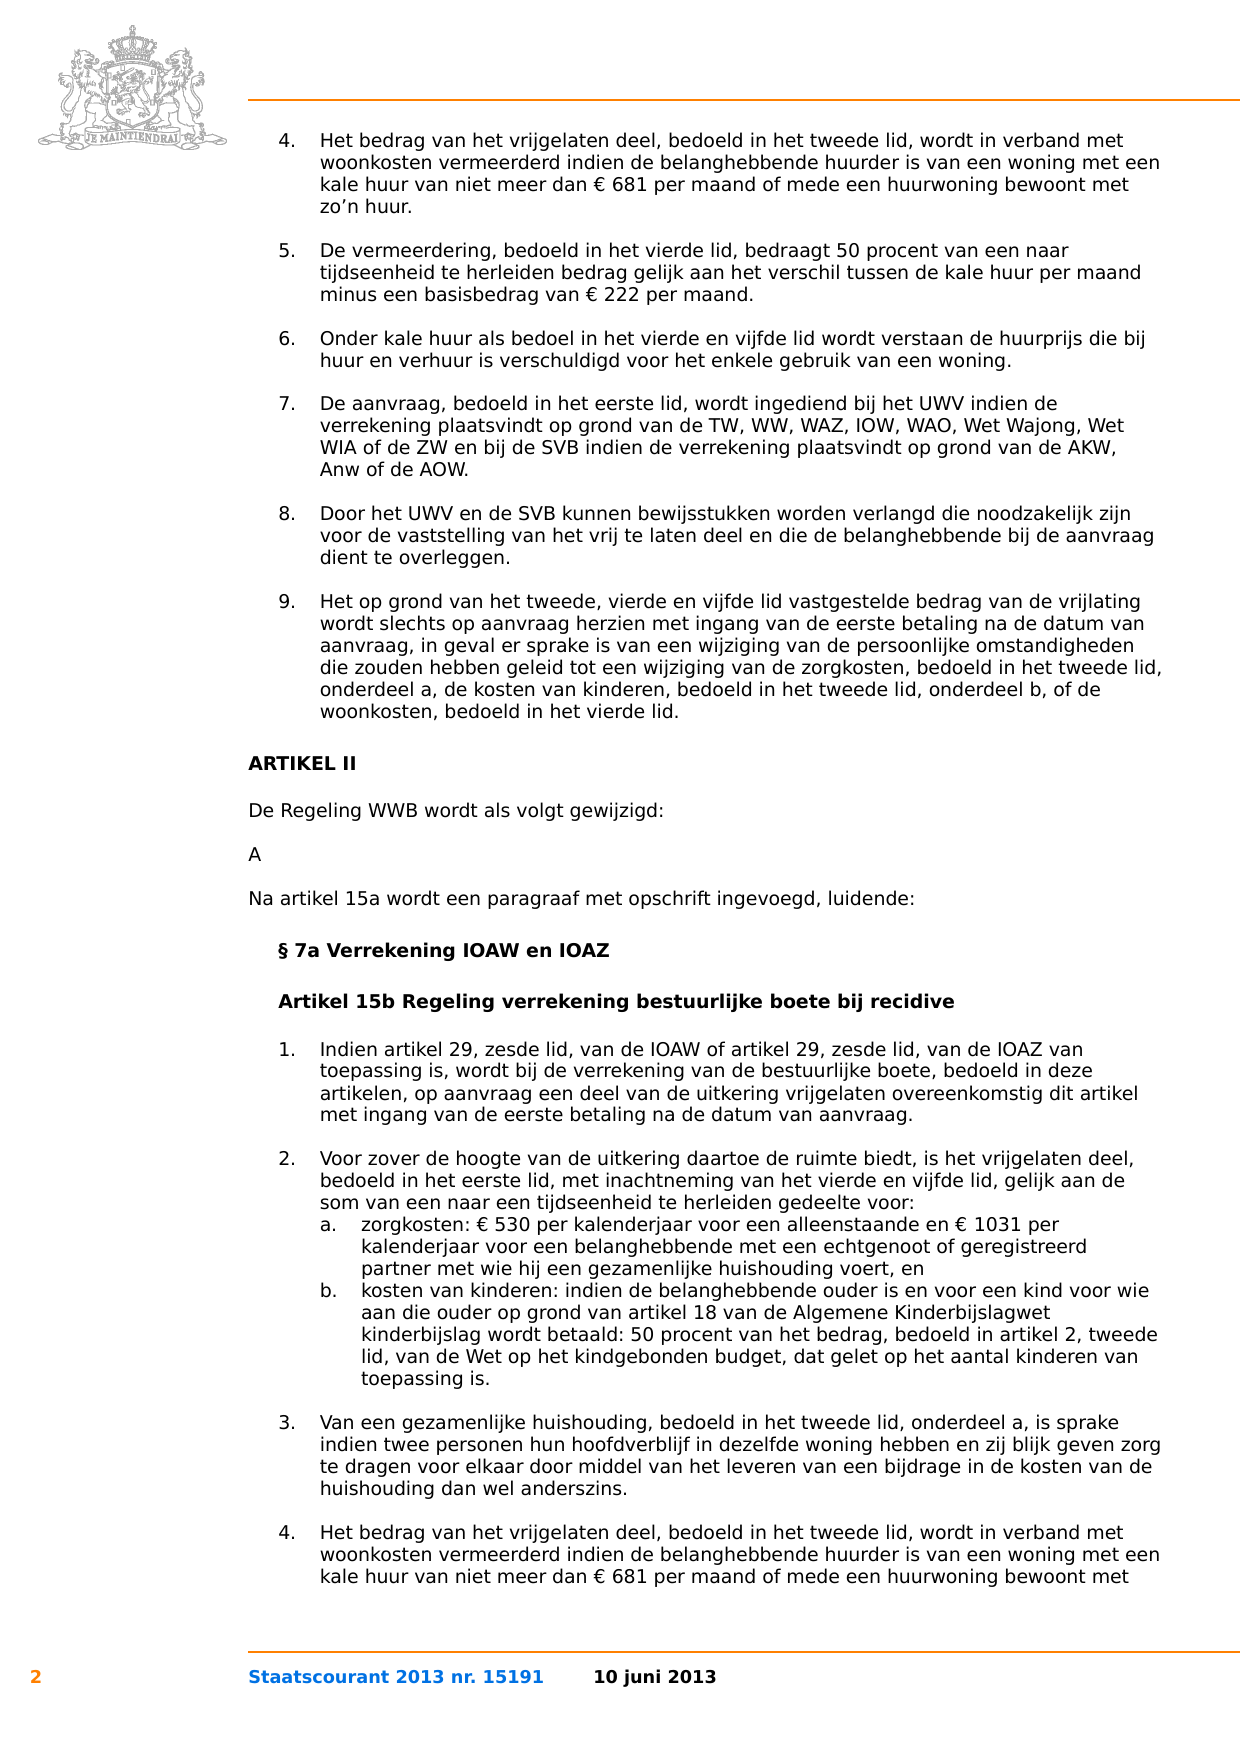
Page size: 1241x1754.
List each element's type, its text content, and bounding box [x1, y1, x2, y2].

text 9. Het op grond van het tweede, vierde en vijfde lid vastgestelde bedrag van de vrijlating wordt slechts op aanvraag herzien met ingang van de eerste betaling na de datum van aanvraag, in geval er sprake is van een wijziging van de persoonlijke omstandigheden die zouden hebben geleid tot een wijziging van de zorgkosten, bedoeld in het tweede lid, onderdeel a, de kosten van kinderen, bedoeld in het tweede lid, onderdeel b, of de woonkosten, bedoeld in het vierde lid. [278, 591, 1163, 723]
text 6. Onder kale huur als bedoel in het vierde en vijfde lid wordt verstaan de huurprijs die bij huur en verhuur is verschuldigd voor het enkele gebruik van een woning. [278, 327, 1163, 371]
subtitle § 7a Verrekening IOAW en IOAZ [278, 939, 1163, 961]
text De Regeling WWB wordt als volgt gewijzigd: [248, 800, 1163, 822]
text 5. De vermeerdering, bedoeld in het vierde lid, bedraagt 50 procent van een naar tijdseenheid te herleiden bedrag gelijk aan het verschil tussen de kale huur per maand minus een basisbedrag van € 222 per maand. [278, 240, 1163, 306]
text 4. Het bedrag van het vrijgelaten deel, bedoeld in het tweede lid, wordt in verband met woonkosten vermeerderd indien de belanghebbende huurder is van een woning met een kale huur van niet meer dan € 681 per maand of mede een huurwoning bewoont met zo’n huur. [278, 130, 1163, 218]
text 4. Het bedrag van het vrijgelaten deel, bedoeld in het tweede lid, wordt in verband met woonkosten vermeerderd indien de belanghebbende huurder is van een woning met een kale huur van niet meer dan € 681 per maand of mede een huurwoning bewoont met [278, 1522, 1163, 1588]
text 3. Van een gezamenlijke huishouding, bedoeld in het tweede lid, onderdeel a, is sprake indien twee personen hun hoofdverblijf in dezelfde woning hebben en zij blijk geven zorg te dragen voor elkaar door middel van het leveren van een bijdrage in de kosten van de huishouding dan wel anderszins. [278, 1412, 1163, 1500]
text Na artikel 15a wordt een paragraaf met opschrift ingevoegd, luidende: [248, 887, 1163, 909]
text 8. Door het UWV en de SVB kunnen bewijsstukken worden verlangd die noodzakelijk zijn voor de vaststelling van het vrij te laten deel en die de belanghebbende bij de aanvraag dient te overleggen. [278, 503, 1163, 569]
subtitle Artikel 15b Regeling verrekening bestuurlijke boete bij recidive [278, 991, 1163, 1013]
text A [248, 844, 1163, 866]
subtitle ARTIKEL II [248, 753, 1163, 775]
text 7. De aanvraag, bedoeld in het eerste lid, wordt ingediend bij het UWV indien de verrekening plaatsvindt op grond van de TW, WW, WAZ, IOW, WAO, Wet Wajong, Wet WIA of de ZW en bij de SVB indien de verrekening plaatsvindt op grond van de AKW, Anw of de AOW. [278, 393, 1163, 481]
text 1. Indien artikel 29, zesde lid, van de IOAW of artikel 29, zesde lid, van de IOAZ van toepassing is, wordt bij de verrekening van de bestuurlijke boete, bedoeld in deze artikelen, op aanvraag een deel van de uitkering vrijgelaten overeenkomstig dit artikel met ingang van de eerste betaling na de datum van aanvraag. [278, 1038, 1163, 1126]
text b. kosten van kinderen: indien de belanghebbende ouder is en voor een kind voor wie aan die ouder op grond van artikel 18 van de Algemene Kinderbijslagwet kinderbijslag wordt betaald: 50 procent van het bedrag, bedoeld in artikel 2, tweede lid, van de Wet op het kindgebonden budget, dat gelet op het aantal kinderen van toepassing is. [319, 1280, 1163, 1390]
text a. zorgkosten: € 530 per kalenderjaar voor een alleenstaande en € 1031 per kalenderjaar voor een belanghebbende met een echtgenoot of geregistreerd partner met wie hij een gezamenlijke huishouding voert, en [319, 1214, 1163, 1280]
picture [38, 25, 227, 150]
text 2. Voor zover de hoogte van de uitkering daartoe de ruimte biedt, is het vrijgelaten deel, bedoeld in het eerste lid, met inachtneming van het vierde en vijfde lid, gelijk aan de som van een naar een tijdseenheid te herleiden gedeelte voor: [278, 1148, 1163, 1214]
